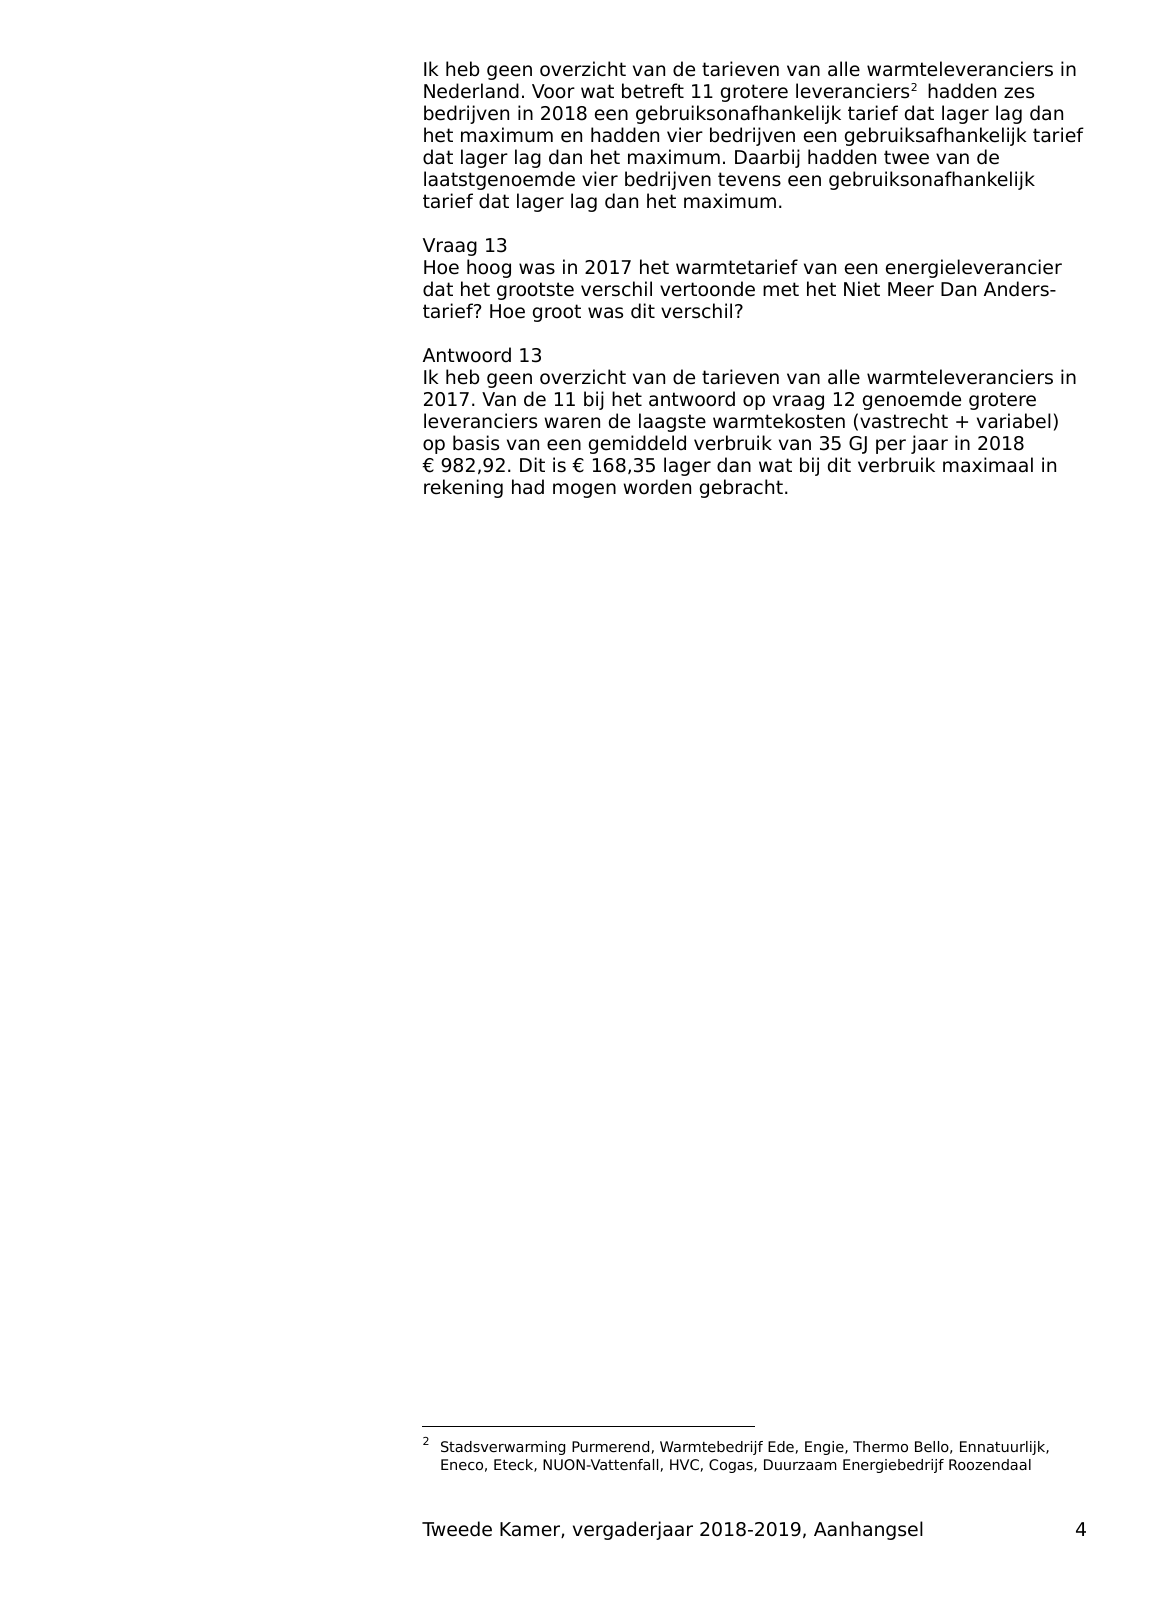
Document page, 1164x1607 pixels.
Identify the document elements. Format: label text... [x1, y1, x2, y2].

text Ik heb geen overzicht van de tarieven van alle warmteleveranciers in Nederland. Voor wat betreft 11 grotere leveranciers hadden zes bedrijven in 2018 een gebruiksonafhankelijk tarief dat lager lag dan het maximum en hadden vier bedrijven een gebruiksafhankelijk tarief dat lager lag dan het maximum. Daarbij hadden twee van de laatstgenoemde vier bedrijven tevens een gebruiksonafhankelijk tarief dat lager lag dan het maximum. [422, 59, 1087, 213]
text Ik heb geen overzicht van de tarieven van alle warmteleveranciers in 2017. Van de 11 bij het antwoord op vraag 12 genoemde grotere leveranciers waren de laagste warmtekosten (vastrecht + variabel) op basis van een gemiddeld verbruik van 35 GJ per jaar in 2018 € 982,92. Dit is € 168,35 lager dan wat bij dit verbruik maximaal in rekening had mogen worden gebracht. [422, 367, 1087, 499]
text Stadsverwarming Purmerend, Warmtebedrijf Ede, Engie, Thermo Bello, Ennatuurlijk, Eneco, Eteck, NUON-Vattenfall, HVC, Cogas, Duurzaam Energiebedrijf Roozendaal [422, 1435, 1087, 1474]
text Antwoord 13 [422, 345, 1087, 367]
text Vraag 13 [422, 235, 1087, 257]
text Hoe hoog was in 2017 het warmtetarief van een energieleverancier dat het grootste verschil vertoonde met het Niet Meer Dan Anders-tarief? Hoe groot was dit verschil? [422, 257, 1087, 323]
